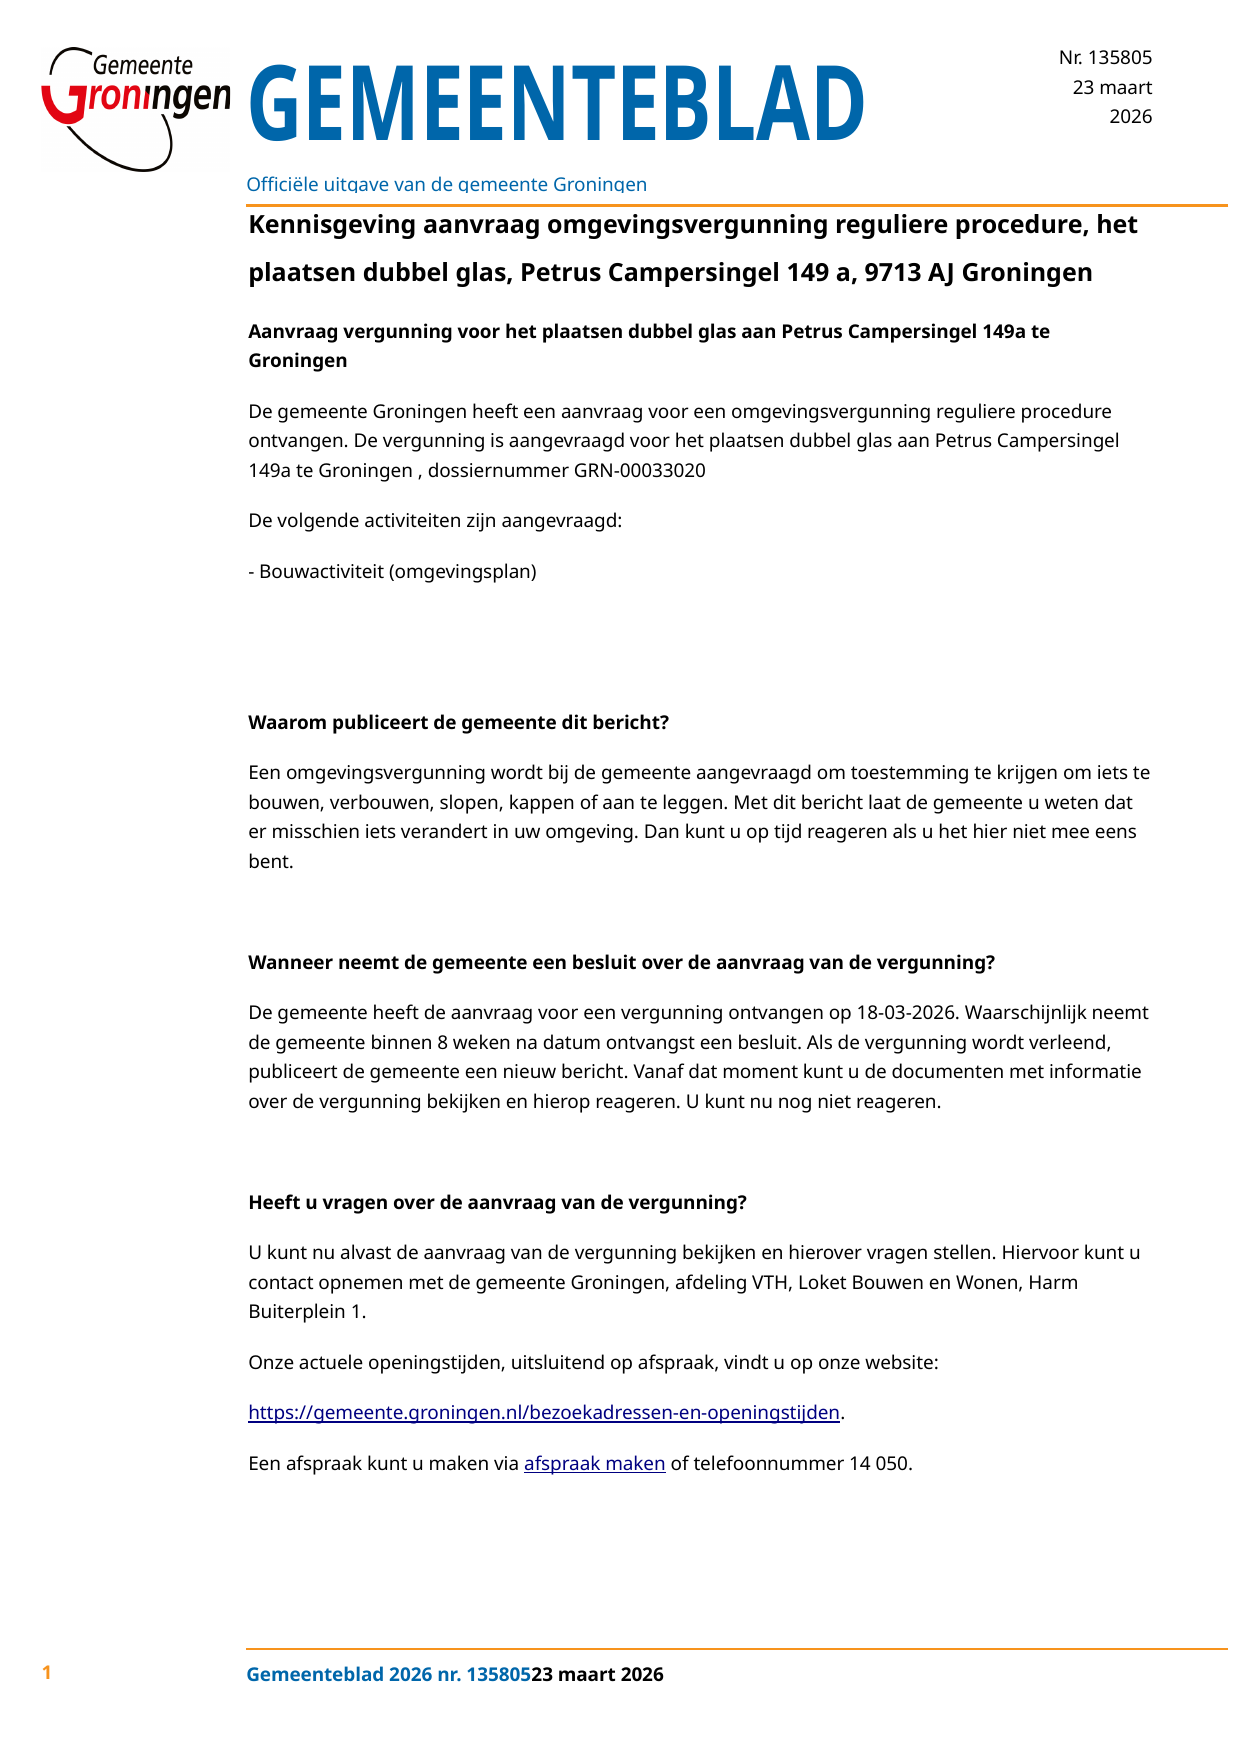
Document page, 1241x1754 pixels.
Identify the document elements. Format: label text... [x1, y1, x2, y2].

text Een afspraak kunt u maken via afspraak maken of telefoonnummer 14 050. [248, 1450, 1152, 1476]
text U kunt nu alvast de aanvraag van de vergunning bekijken en hierover vragen stellen. Hiervoor kunt u contact opnemen met de gemeente Groningen, afdeling VTH, Loket Bouwen en Wonen, Harm Buiterplein 1. [248, 1239, 1152, 1324]
text De gemeente heeft de aanvraag voor een vergunning ontvangen op 18-03-2026. Waarschijnlijk neemt de gemeente binnen 8 weken na datum ontvangst een besluit. Als de vergunning wordt verleend, publiceert de gemeente een nieuw bericht. Vanaf dat moment kunt u de documenten met informatie over de vergunning bekijken en hierop reageren. U kunt nu nog niet reageren. [248, 999, 1152, 1114]
text Een omgevingsvergunning wordt bij de gemeente aangevraagd om toestemming te krijgen om iets te bouwen, verbouwen, slopen, kappen of aan te leggen. Met dit bericht laat de gemeente u weten dat er misschien iets verandert in uw omgeving. Dan kunt u op tijd reageren als u het hier niet mee eens bent. [248, 759, 1152, 874]
text Heeft u vragen over de aanvraag van de vergunning? [248, 1189, 1152, 1215]
text - Bouwactiviteit (omgevingsplan) [248, 558, 1152, 584]
picture [41, 47, 231, 172]
text Waarom publiceert de gemeente dit bericht? [248, 709, 1152, 735]
text Kennisgeving aanvraag omgevingsvergunning reguliere procedure, het plaatsen dubbel glas, Petrus Campersingel 149 a, 9713 AJ Groningen [248, 207, 1152, 288]
text Onze actuele openingstijden, uitsluitend op afspraak, vindt u op onze website: [248, 1349, 1152, 1375]
text Wanneer neemt de gemeente een besluit over de aanvraag van de vergunning? [248, 949, 1152, 975]
text De volgende activiteiten zijn aangevraagd: [248, 507, 1152, 533]
text Aanvraag vergunning voor het plaatsen dubbel glas aan Petrus Campersingel 149a te Groningen [248, 318, 1152, 373]
text De gemeente Groningen heeft een aanvraag voor een omgevingsvergunning reguliere procedure ontvangen. De vergunning is aangevraagd voor het plaatsen dubbel glas aan Petrus Campersingel 149a te Groningen , dossiernummer GRN-00033020 [248, 398, 1152, 483]
text https://gemeente.groningen.nl/bezoekadressen-en-openingstijden. [248, 1399, 1152, 1425]
